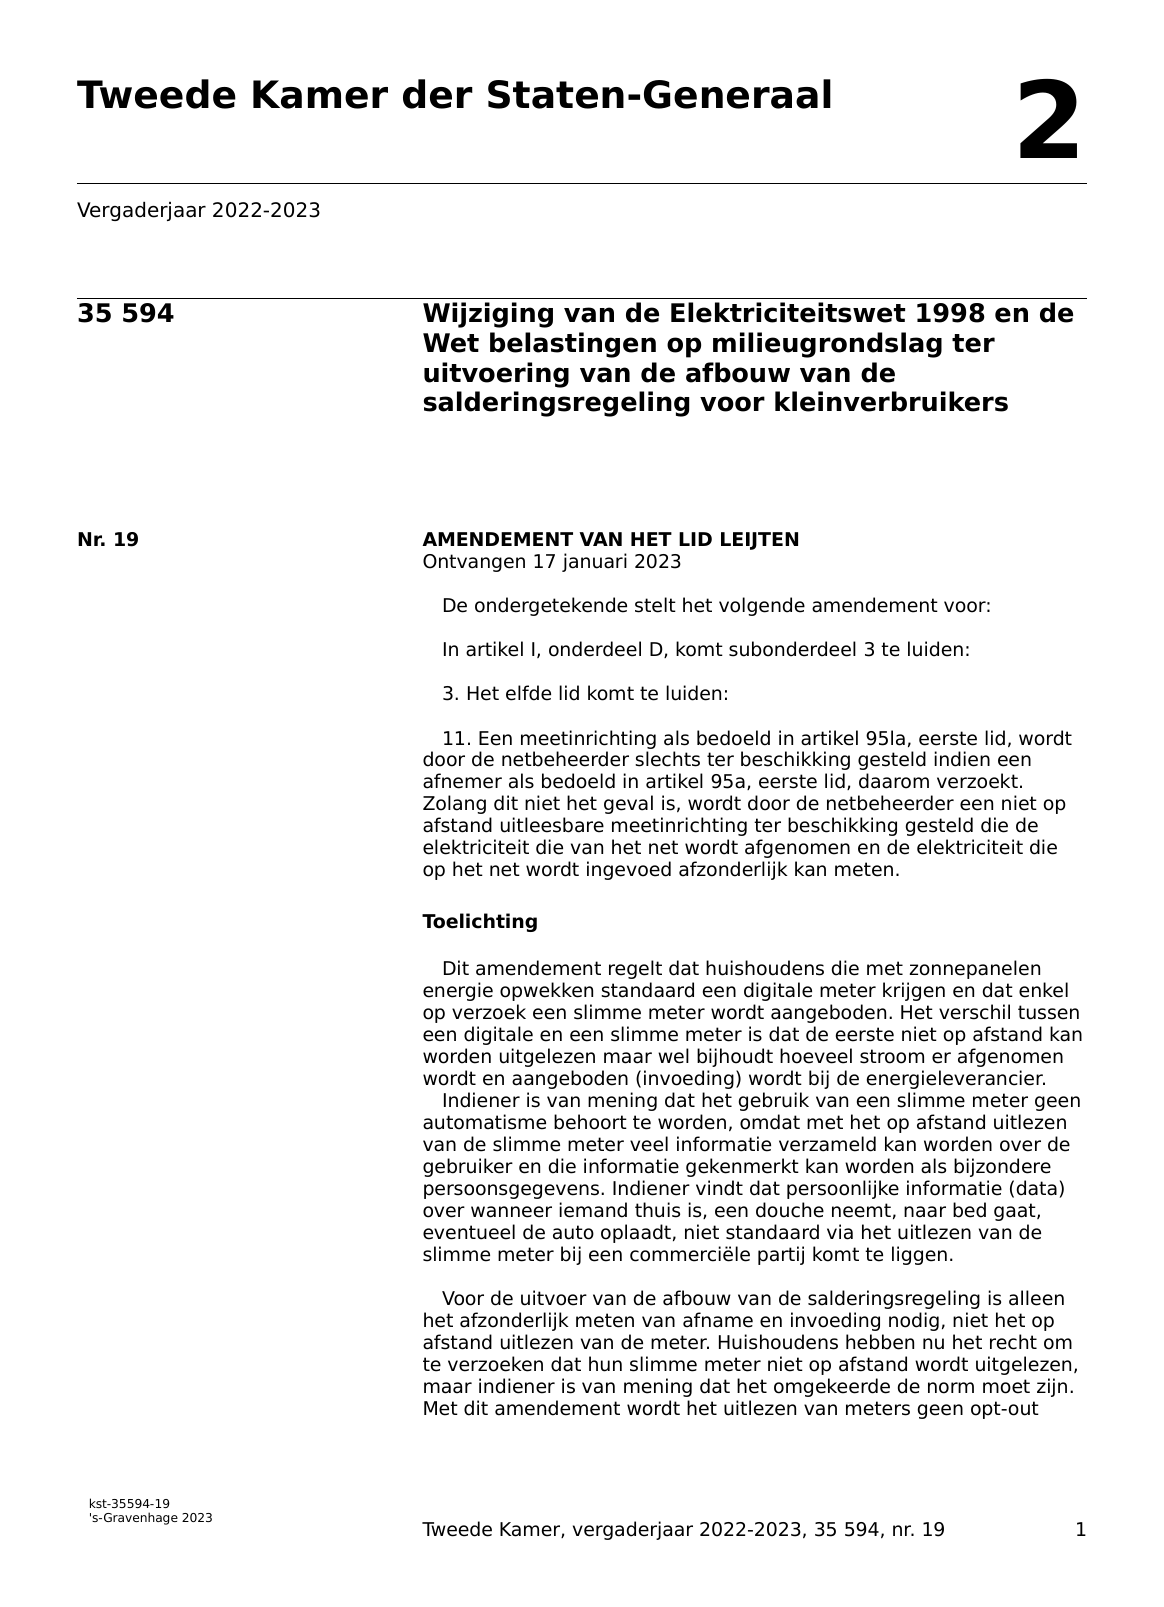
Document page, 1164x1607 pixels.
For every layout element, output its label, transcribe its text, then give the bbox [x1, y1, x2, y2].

text kst-35594-19 [88, 1497, 323, 1511]
subtitle 35 594 Wijziging van de Elektriciteitswet 1998 en de Wet belastingen op milieugrondslag ter uitvoering van de afbouw van de salderingsregeling voor kleinverbruikers [77, 299, 1087, 418]
text 's-Gravenhage 2023 [88, 1511, 323, 1525]
table_header Tweede Kamer der Staten-Generaal [77, 59, 886, 183]
subtitle Nr. 19 AMENDEMENT VAN HET LID LEIJTEN [77, 529, 1087, 551]
table_header 2 [886, 59, 1087, 183]
subtitle Toelichting [422, 911, 1087, 933]
text De ondergetekende stelt het volgende amendement voor: [422, 595, 1087, 617]
text Dit amendement regelt dat huishoudens die met zonnepanelen energie opwekken standaard een digitale meter krijgen en dat enkel op verzoek een slimme meter wordt aangeboden. Het verschil tussen een digitale en een slimme meter is dat de eerste niet op afstand kan worden uitgelezen maar wel bijhoudt hoeveel stroom er afgenomen wordt en aangeboden (invoeding) wordt bij de energieleverancier. [422, 958, 1087, 1090]
text Voor de uitvoer van de afbouw van de salderingsregeling is alleen het afzonderlijk meten van afname en invoeding nodig, niet het op afstand uitlezen van de meter. Huishoudens hebben nu het recht om te verzoeken dat hun slimme meter niet op afstand wordt uitgelezen, maar indiener is van mening dat het omgekeerde de norm moet zijn. Met dit amendement wordt het uitlezen van meters geen opt-out [422, 1288, 1087, 1420]
table_cell Vergaderjaar 2022-2023 [77, 184, 1087, 298]
text Indiener is van mening dat het gebruik van een slimme meter geen automatisme behoort te worden, omdat met het op afstand uitlezen van de slimme meter veel informatie verzameld kan worden over de gebruiker en die informatie gekenmerkt kan worden als bijzondere persoonsgegevens. Indiener vindt dat persoonlijke informatie (data) over wanneer iemand thuis is, een douche neemt, naar bed gaat, eventueel de auto oplaadt, niet standaard via het uitlezen van de slimme meter bij een commerciële partij komt te liggen. [422, 1090, 1087, 1266]
text In artikel I, onderdeel D, komt subonderdeel 3 te luiden: [422, 639, 1087, 661]
text 11. Een meetinrichting als bedoeld in artikel 95la, eerste lid, wordt door de netbeheerder slechts ter beschikking gesteld indien een afnemer als bedoeld in artikel 95a, eerste lid, daarom verzoekt. Zolang dit niet het geval is, wordt door de netbeheerder een niet op afstand uitleesbare meetinrichting ter beschikking gesteld die de elektriciteit die van het net wordt afgenomen en de elektriciteit die op het net wordt ingevoed afzonderlijk kan meten. [422, 727, 1087, 881]
text 3. Het elfde lid komt te luiden: [422, 683, 1087, 705]
text Ontvangen 17 januari 2023 [422, 551, 1087, 573]
